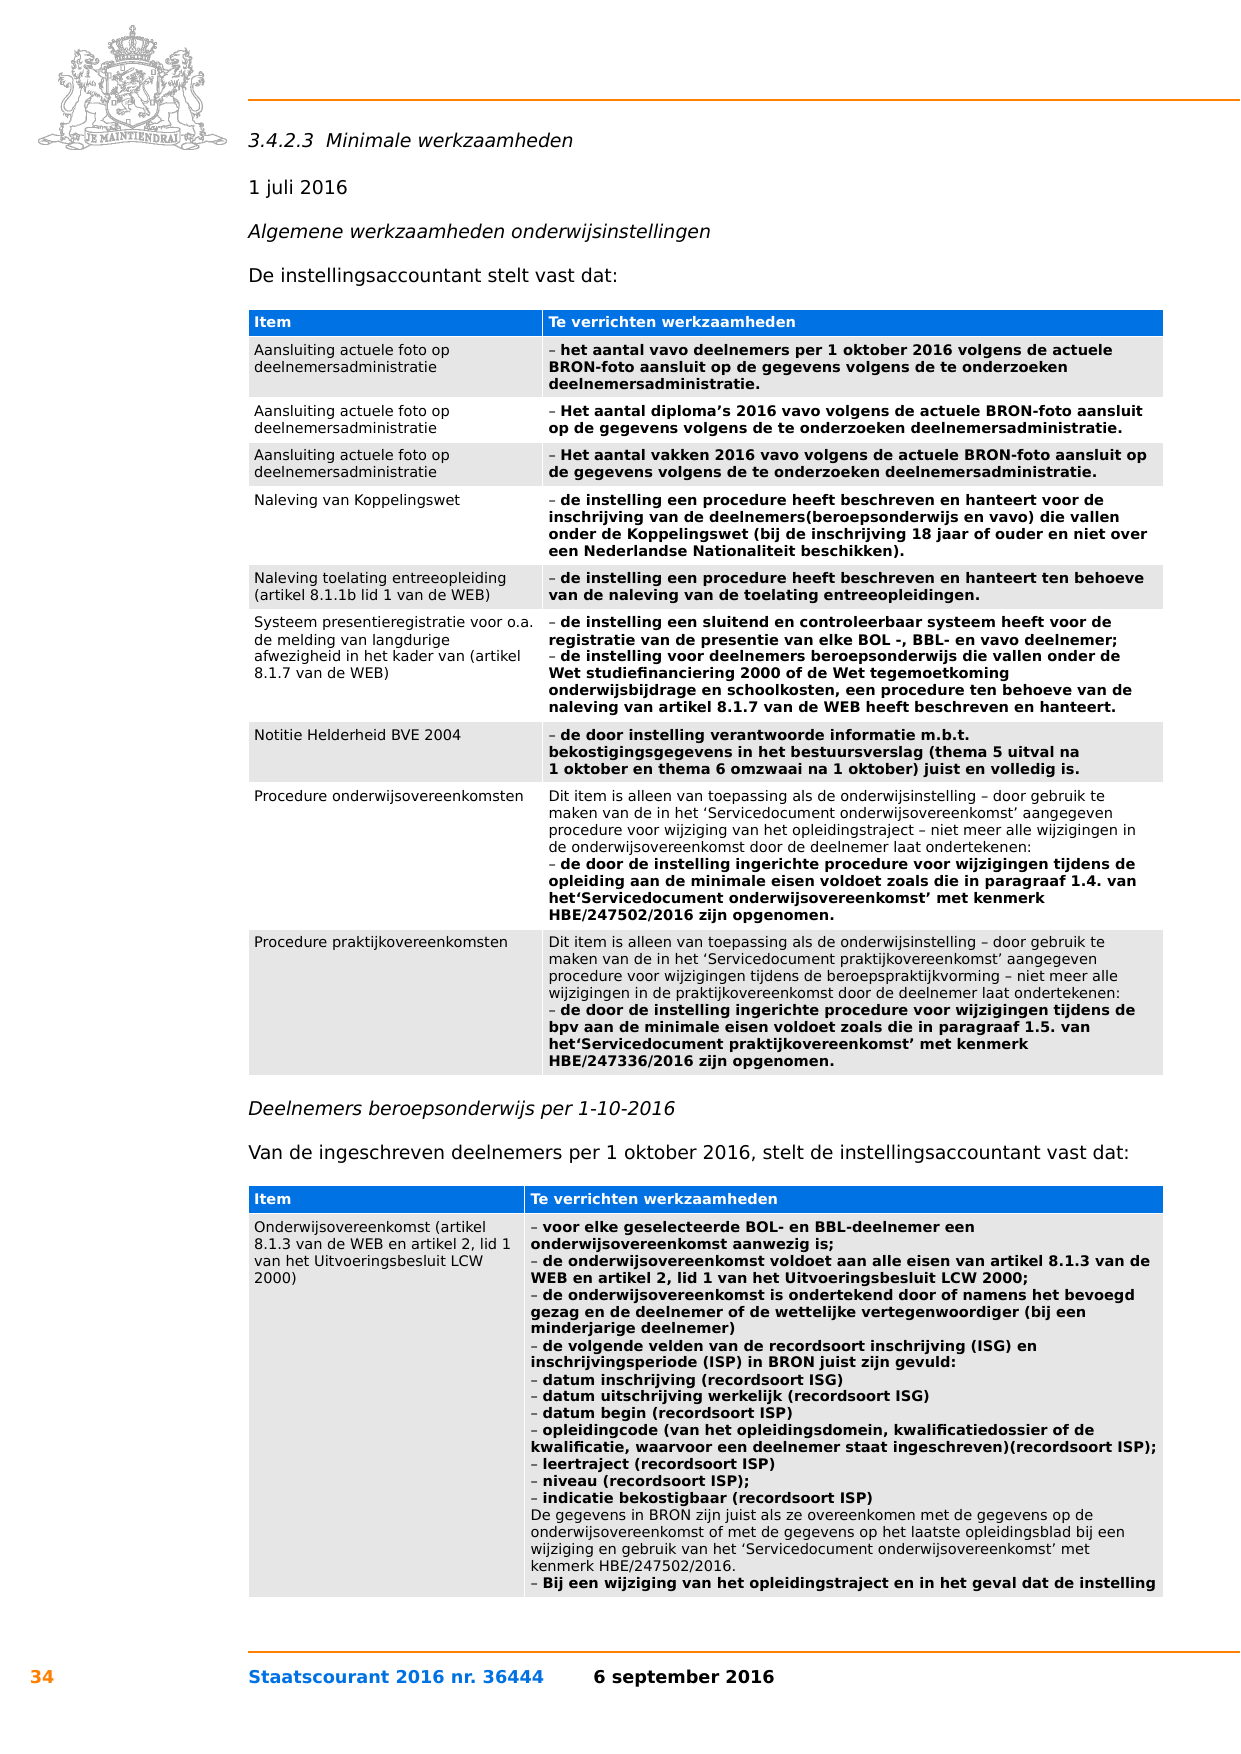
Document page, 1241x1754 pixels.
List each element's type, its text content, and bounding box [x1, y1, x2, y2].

table_cell Onderwijsovereenkomst (artikel 8.1.3 van de WEB en artikel 2, lid 1 van het Uitvoeringsbesluit LCW 2000) [249, 1214, 524, 1597]
subtitle Algemene werkzaamheden onderwijsinstellingen [248, 221, 1163, 243]
table_header Te verrichten werkzaamheden [525, 1186, 1163, 1213]
table_cell Procedure onderwijsovereenkomsten [249, 783, 542, 928]
table_cell Aansluiting actuele foto op deelnemersadministratie [249, 337, 542, 397]
table_cell – de door instelling verantwoorde informatie m.b.t. bekostigingsgegevens in het bestuursverslag (thema 5 uitval na 1 oktober en thema 6 omzwaai na 1 oktober) juist en volledig is. [543, 722, 1163, 782]
text De instellingsaccountant stelt vast dat: [248, 264, 1163, 287]
table_cell Systeem presentieregistratie voor o.a. de melding van langdurige afwezigheid in het kader van (artikel 8.1.7 van de WEB) [249, 610, 542, 721]
table_cell – de instelling een procedure heeft beschreven en hanteert voor de inschrijving van de deelnemers(beroepsonderwijs en vavo) die vallen onder de Koppelingswet (bij de inschrijving 18 jaar of ouder en niet over een Nederlandse Nationaliteit beschikken). [543, 487, 1163, 564]
table_cell – voor elke geselecteerde BOL- en BBL-deelnemer een onderwijsovereenkomst aanwezig is; – de onderwijsovereenkomst voldoet aan alle eisen van artikel 8.1.3 van de WEB en artikel 2, lid 1 van het Uitvoeringsbesluit LCW 2000; – de onderwijsovereenkomst is ondertekend door of namens het bevoegd gezag en de deelnemer of de wettelijke vertegenwoordiger (bij een minderjarige deelnemer) – de volgende velden van de recordsoort inschrijving (ISG) en inschrijvingsperiode (ISP) in BRON juist zijn gevuld: – datum inschrijving (recordsoort ISG) – datum uitschrijving werkelijk (recordsoort ISG) – datum begin (recordsoort ISP) – opleidingcode (van het opleidingsdomein, kwalificatiedossier of de kwalificatie, waarvoor een deelnemer staat ingeschreven)(recordsoort ISP); – leertraject (recordsoort ISP) – niveau (recordsoort ISP); – indicatie bekostigbaar (recordsoort ISP) De gegevens in BRON zijn juist als ze overeenkomen met de gegevens op de onderwijsovereenkomst of met de gegevens op het laatste opleidingsblad bij een wijziging en gebruik van het ‘Servicedocument onderwijsovereenkomst’ met kenmerk HBE/247502/2016. – Bij een wijziging van het opleidingstraject en in het geval dat de instelling [525, 1214, 1163, 1597]
table_cell Dit item is alleen van toepassing als de onderwijsinstelling – door gebruik te maken van de in het ‘Servicedocument onderwijsovereenkomst’ aangegeven procedure voor wijziging van het opleidingstraject – niet meer alle wijzigingen in de onderwijsovereenkomst door de deelnemer laat ondertekenen: – de door de instelling ingerichte procedure voor wijzigingen tijdens de opleiding aan de minimale eisen voldoet zoals die in paragraaf 1.4. van het‘Servicedocument onderwijsovereenkomst’ met kenmerk HBE/247502/2016 zijn opgenomen. [543, 783, 1163, 928]
picture [38, 25, 227, 150]
table_cell Naleving van Koppelingswet [249, 487, 542, 564]
table_cell – de instelling een procedure heeft beschreven en hanteert ten behoeve van de naleving van de toelating entreeopleidingen. [543, 565, 1163, 609]
table_cell Aansluiting actuele foto op deelnemersadministratie [249, 443, 542, 486]
table_cell Dit item is alleen van toepassing als de onderwijsinstelling – door gebruik te maken van de in het ‘Servicedocument praktijkovereenkomst’ aangegeven procedure voor wijzigingen tijdens de beroepspraktijkvorming – niet meer alle wijzigingen in de praktijkovereenkomst door de deelnemer laat ondertekenen: – de door de instelling ingerichte procedure voor wijzigingen tijdens de bpv aan de minimale eisen voldoet zoals die in paragraaf 1.5. van het‘Servicedocument praktijkovereenkomst’ met kenmerk HBE/247336/2016 zijn opgenomen. [543, 930, 1163, 1075]
subtitle Deelnemers beroepsonderwijs per 1-10-2016 [248, 1098, 1163, 1120]
table_header Te verrichten werkzaamheden [543, 310, 1163, 336]
table_cell Aansluiting actuele foto op deelnemersadministratie [249, 398, 542, 442]
table_cell Notitie Helderheid BVE 2004 [249, 722, 542, 782]
table_header Item [249, 310, 542, 336]
subtitle 3.4.2.3 Minimale werkzaamheden [248, 130, 1163, 152]
table_cell Procedure praktijkovereenkomsten [249, 930, 542, 1075]
table_header Item [249, 1186, 524, 1213]
table_cell – de instelling een sluitend en controleerbaar systeem heeft voor de registratie van de presentie van elke BOL -, BBL- en vavo deelnemer; – de instelling voor deelnemers beroepsonderwijs die vallen onder de Wet studiefinanciering 2000 of de Wet tegemoetkoming onderwijsbijdrage en schoolkosten, een procedure ten behoeve van de naleving van artikel 8.1.7 van de WEB heeft beschreven en hanteert. [543, 610, 1163, 721]
table_cell – Het aantal diploma’s 2016 vavo volgens de actuele BRON-foto aansluit op de gegevens volgens de te onderzoeken deelnemersadministratie. [543, 398, 1163, 442]
text Van de ingeschreven deelnemers per 1 oktober 2016, stelt de instellingsaccountant vast dat: [248, 1142, 1163, 1163]
table_cell – Het aantal vakken 2016 vavo volgens de actuele BRON-foto aansluit op de gegevens volgens de te onderzoeken deelnemersadministratie. [543, 443, 1163, 486]
table_cell Naleving toelating entreeopleiding (artikel 8.1.1b lid 1 van de WEB) [249, 565, 542, 609]
table_cell – het aantal vavo deelnemers per 1 oktober 2016 volgens de actuele BRON-foto aansluit op de gegevens volgens de te onderzoeken deelnemersadministratie. [543, 337, 1163, 397]
text 1 juli 2016 [248, 177, 1163, 199]
